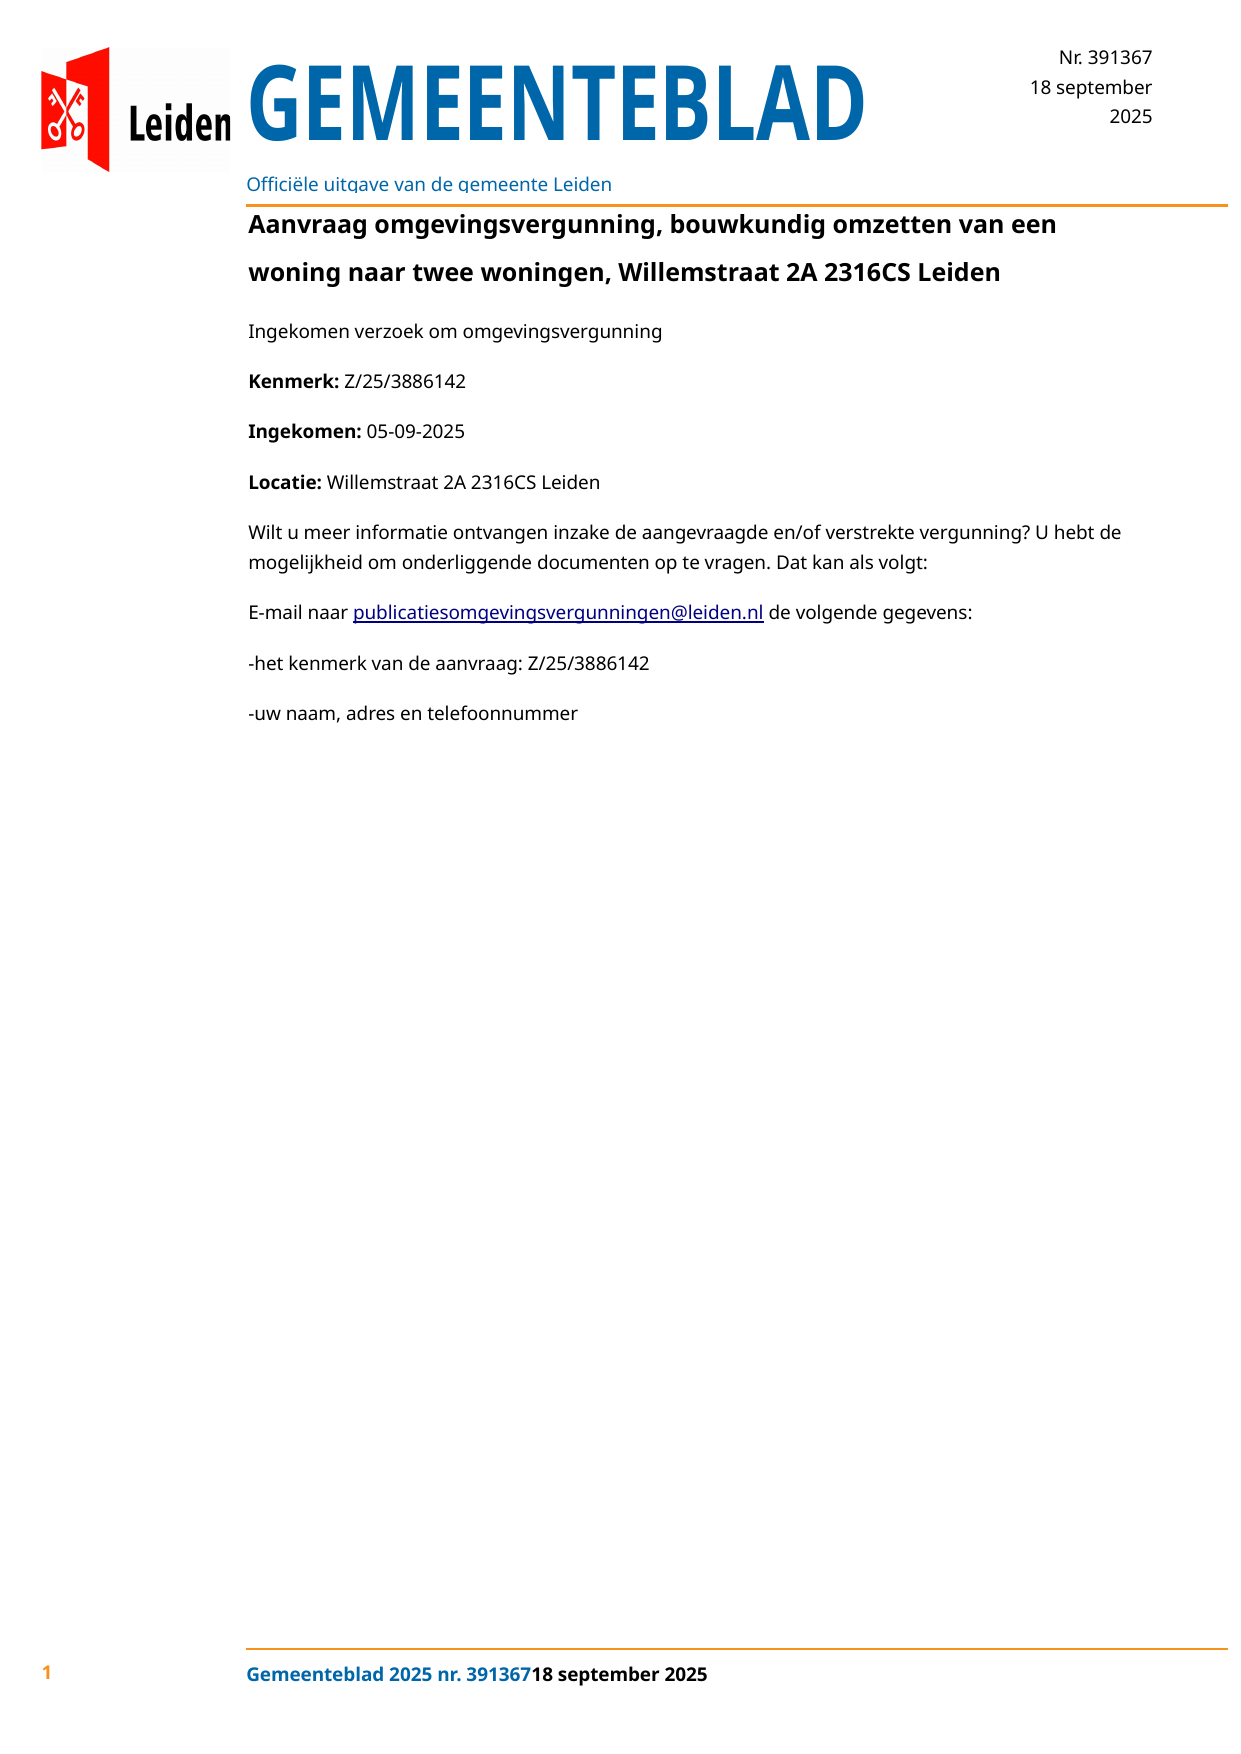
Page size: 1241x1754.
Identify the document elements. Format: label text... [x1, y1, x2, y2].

text Wilt u meer informatie ontvangen inzake de aangevraagde en/of verstrekte vergunning? U hebt de mogelijkheid om onderliggende documenten op te vragen. Dat kan als volgt: [248, 519, 1152, 575]
text Ingekomen verzoek om omgevingsvergunning [248, 318, 1152, 344]
picture [41, 47, 231, 172]
text E-mail naar publicatiesomgevingsvergunningen@leiden.nl de volgende gegevens: [248, 599, 1152, 625]
text Aanvraag omgevingsvergunning, bouwkundig omzetten van een woning naar twee woningen, Willemstraat 2A 2316CS Leiden [248, 207, 1152, 288]
text Kenmerk: Z/25/3886142 [248, 368, 1152, 394]
text Locatie: Willemstraat 2A 2316CS Leiden [248, 469, 1152, 495]
text -het kenmerk van de aanvraag: Z/25/3886142 [248, 650, 1152, 676]
text Ingekomen: 05-09-2025 [248, 419, 1152, 444]
text -uw naam, adres en telefoonnummer [248, 700, 1152, 726]
